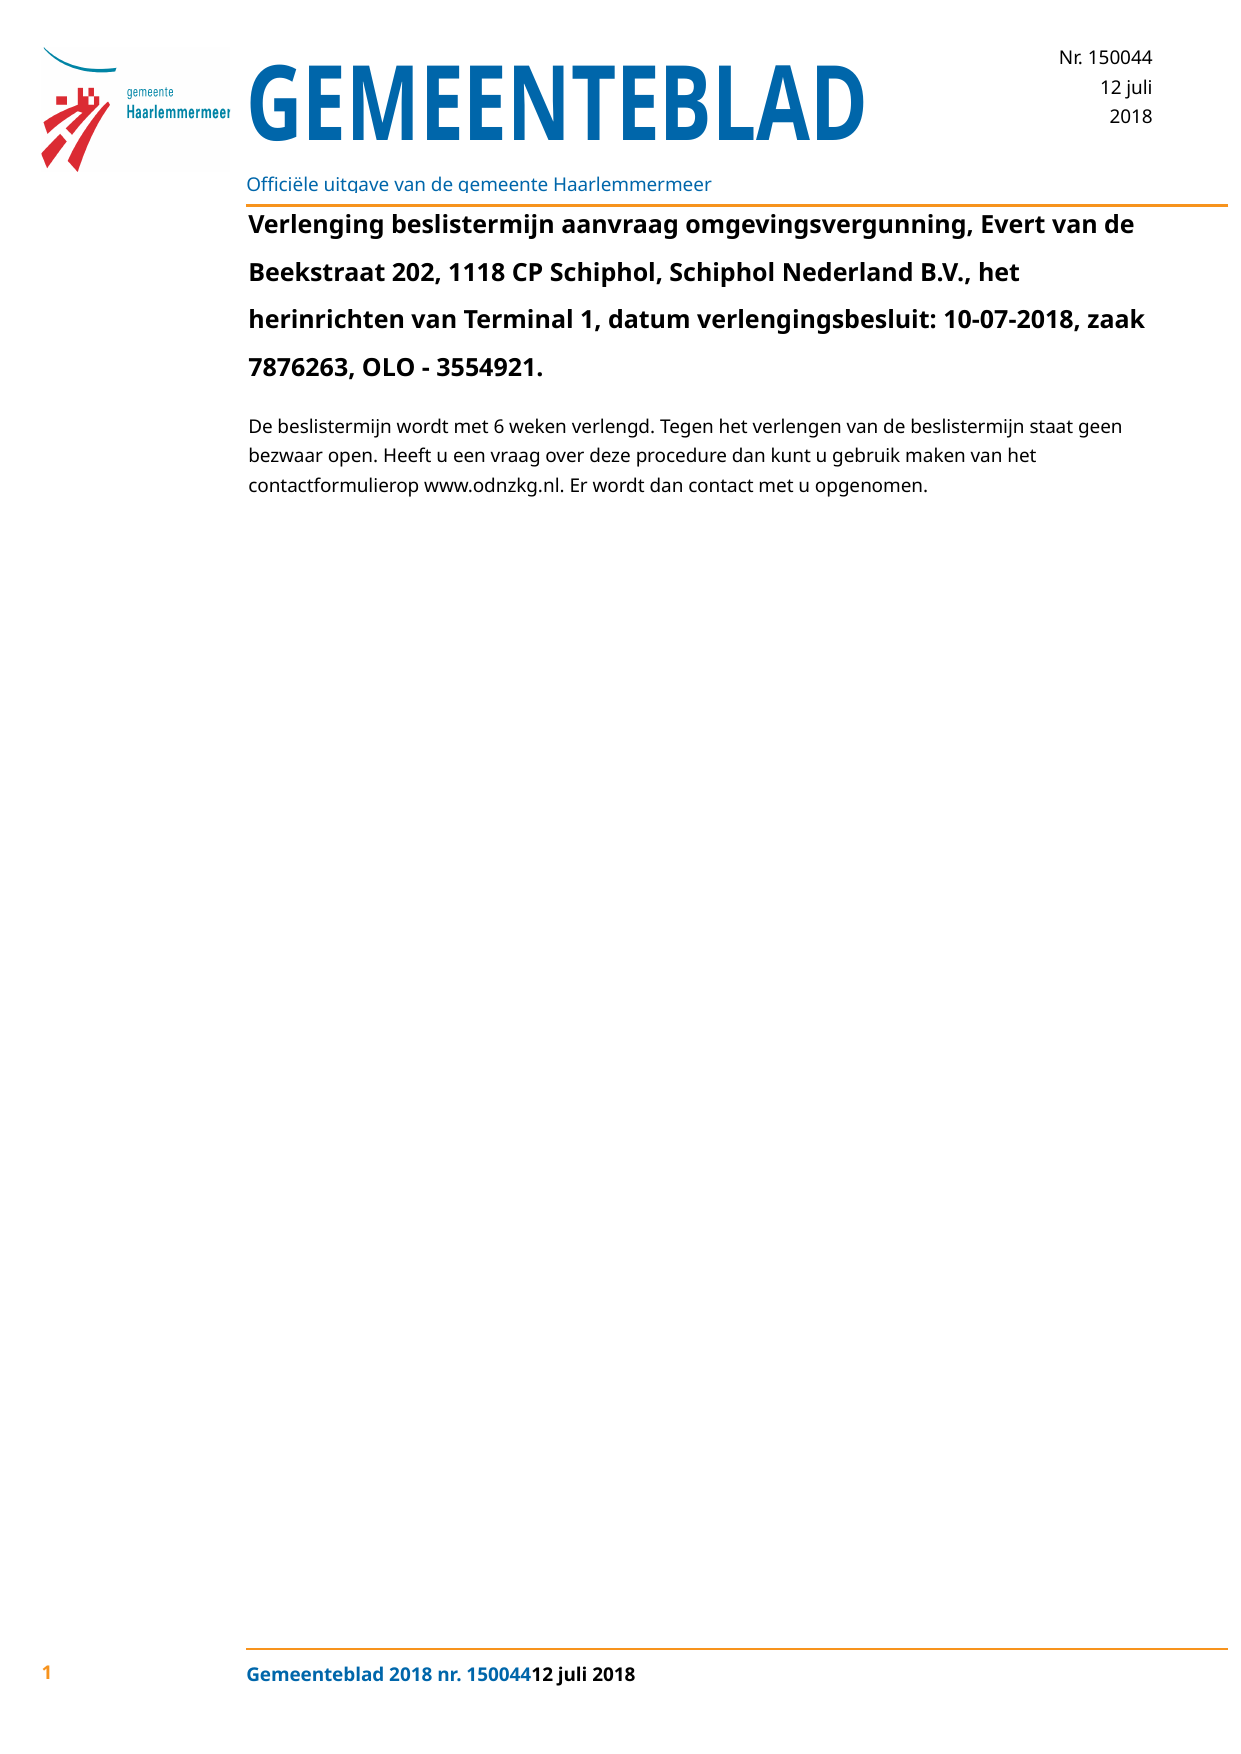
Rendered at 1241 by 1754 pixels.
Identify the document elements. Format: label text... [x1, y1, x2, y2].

text Verlenging beslistermijn aanvraag omgevingsvergunning, Evert van de Beekstraat 202, 1118 CP Schiphol, Schiphol Nederland B.V., het herinrichten van Terminal 1, datum verlengingsbesluit: 10-07-2018, zaak 7876263, OLO - 3554921. [248, 207, 1152, 384]
text De beslistermijn wordt met 6 weken verlengd. Tegen het verlengen van de beslistermijn staat geen bezwaar open. Heeft u een vraag over deze procedure dan kunt u gebruik maken van het contactformulierop www.odnzkg.nl. Er wordt dan contact met u opgenomen. [248, 413, 1152, 498]
picture [41, 47, 231, 172]
